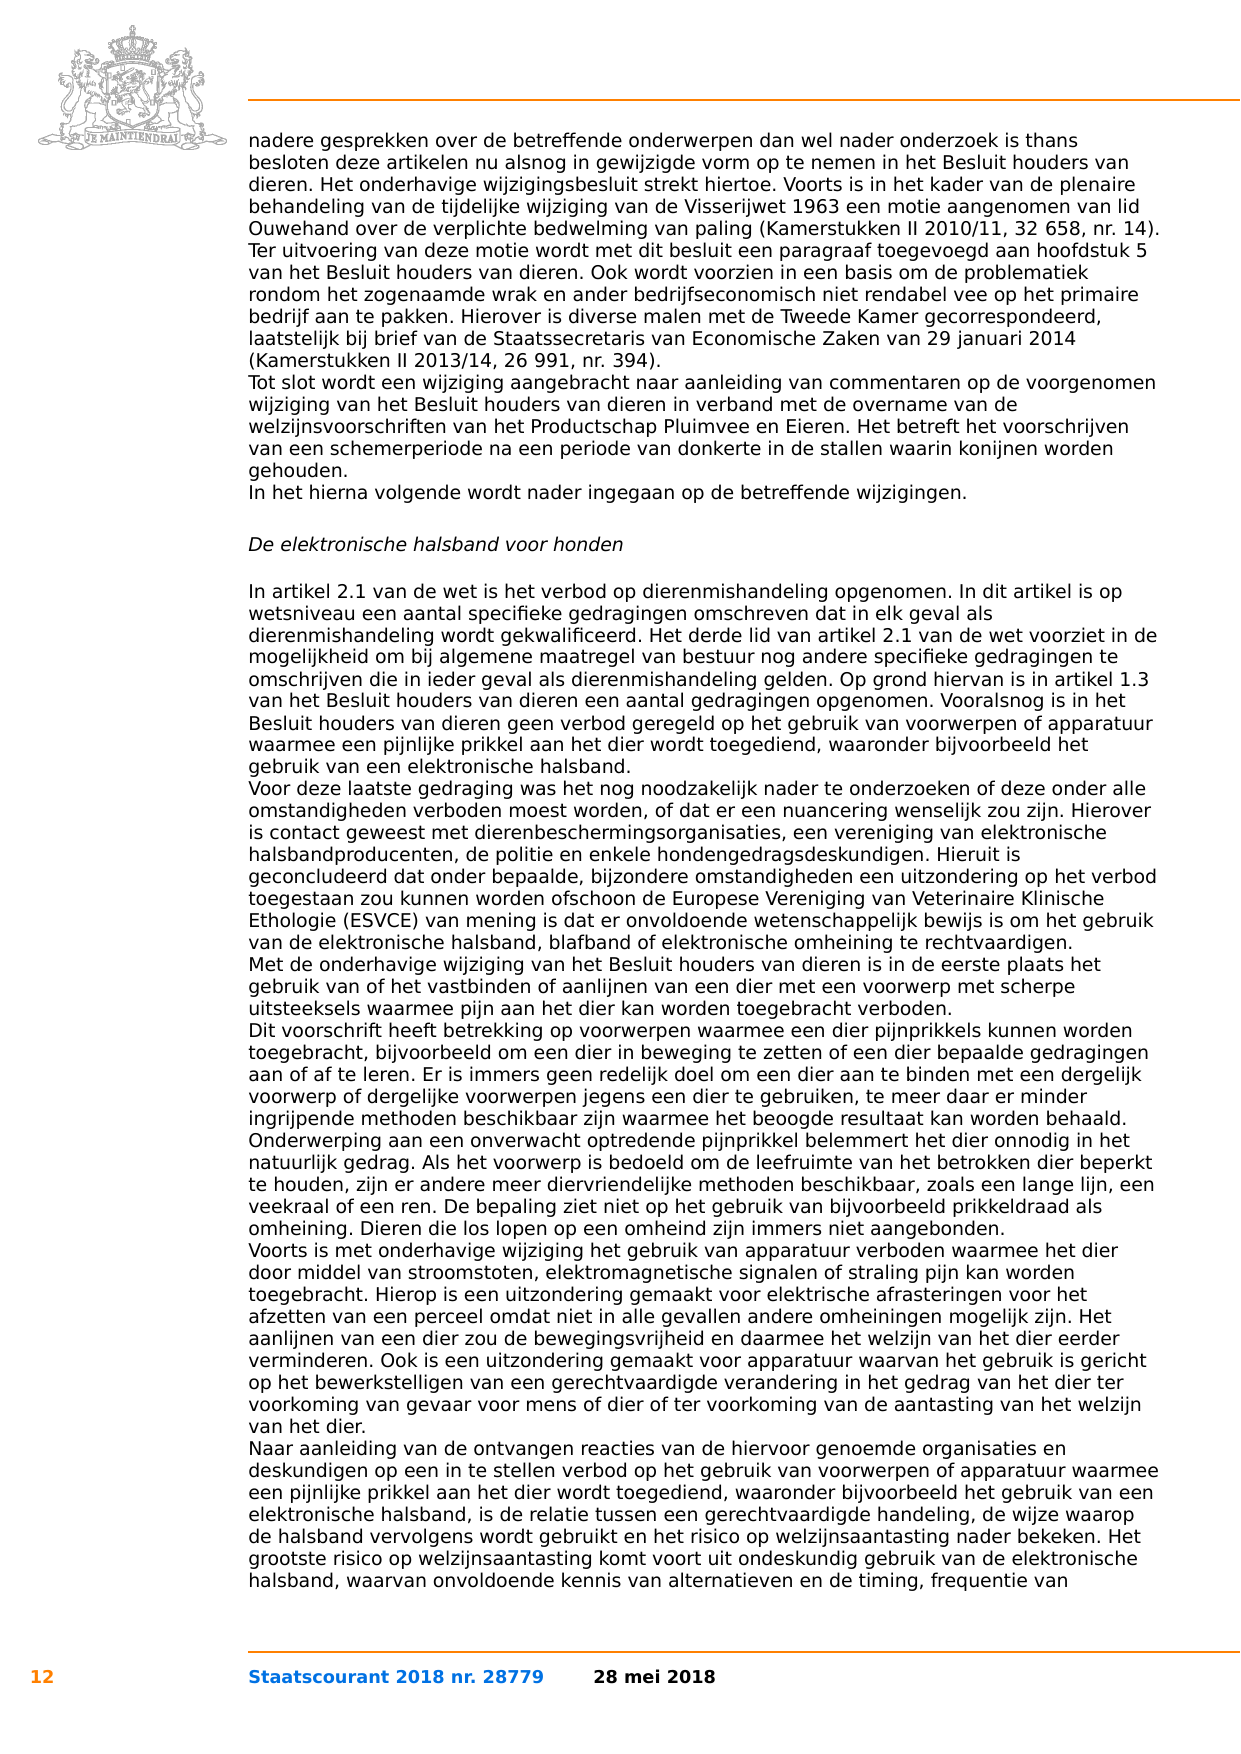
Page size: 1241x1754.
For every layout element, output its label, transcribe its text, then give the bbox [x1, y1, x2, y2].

text Dit voorschrift heeft betrekking op voorwerpen waarmee een dier pijnprikkels kunnen worden toegebracht, bijvoorbeeld om een dier in beweging te zetten of een dier bepaalde gedragingen aan of af te leren. Er is immers geen redelijk doel om een dier aan te binden met een dergelijk voorwerp of dergelijke voorwerpen jegens een dier te gebruiken, te meer daar er minder ingrijpende methoden beschikbaar zijn waarmee het beoogde resultaat kan worden behaald. Onderwerping aan een onverwacht optredende pijnprikkel belemmert het dier onnodig in het natuurlijk gedrag. Als het voorwerp is bedoeld om de leefruimte van het betrokken dier beperkt te houden, zijn er andere meer diervriendelijke methoden beschikbaar, zoals een lange lijn, een veekraal of een ren. De bepaling ziet niet op het gebruik van bijvoorbeeld prikkeldraad als omheining. Dieren die los lopen op een omheind zijn immers niet aangebonden. [248, 1020, 1163, 1240]
text Voorts is met onderhavige wijziging het gebruik van apparatuur verboden waarmee het dier door middel van stroomstoten, elektromagnetische signalen of straling pijn kan worden toegebracht. Hierop is een uitzondering gemaakt voor elektrische afrasteringen voor het afzetten van een perceel omdat niet in alle gevallen andere omheiningen mogelijk zijn. Het aanlijnen van een dier zou de bewegingsvrijheid en daarmee het welzijn van het dier eerder verminderen. Ook is een uitzondering gemaakt voor apparatuur waarvan het gebruik is gericht op het bewerkstelligen van een gerechtvaardigde verandering in het gedrag van het dier ter voorkoming van gevaar voor mens of dier of ter voorkoming van de aantasting van het welzijn van het dier. [248, 1240, 1163, 1438]
picture [38, 25, 227, 150]
text Voor deze laatste gedraging was het nog noodzakelijk nader te onderzoeken of deze onder alle omstandigheden verboden moest worden, of dat er een nuancering wenselijk zou zijn. Hierover is contact geweest met dierenbeschermingsorganisaties, een vereniging van elektronische halsbandproducenten, de politie en enkele hondengedragsdeskundigen. Hieruit is geconcludeerd dat onder bepaalde, bijzondere omstandigheden een uitzondering op het verbod toegestaan zou kunnen worden ofschoon de Europese Vereniging van Veterinaire Klinische Ethologie (ESVCE) van mening is dat er onvoldoende wetenschappelijk bewijs is om het gebruik van de elektronische halsband, blafband of elektronische omheining te rechtvaardigen. [248, 778, 1163, 954]
text In artikel 2.1 van de wet is het verbod op dierenmishandeling opgenomen. In dit artikel is op wetsniveau een aantal specifieke gedragingen omschreven dat in elk geval als dierenmishandeling wordt gekwalificeerd. Het derde lid van artikel 2.1 van de wet voorziet in de mogelijkheid om bij algemene maatregel van bestuur nog andere specifieke gedragingen te omschrijven die in ieder geval als dierenmishandeling gelden. Op grond hiervan is in artikel 1.3 van het Besluit houders van dieren een aantal gedragingen opgenomen. Vooralsnog is in het Besluit houders van dieren geen verbod geregeld op het gebruik van voorwerpen of apparatuur waarmee een pijnlijke prikkel aan het dier wordt toegediend, waaronder bijvoorbeeld het gebruik van een elektronische halsband. [248, 581, 1163, 778]
text In het hierna volgende wordt nader ingegaan op de betreffende wijzigingen. [248, 482, 1163, 503]
text Naar aanleiding van de ontvangen reacties van de hiervoor genoemde organisaties en deskundigen op een in te stellen verbod op het gebruik van voorwerpen of apparatuur waarmee een pijnlijke prikkel aan het dier wordt toegediend, waaronder bijvoorbeeld het gebruik van een elektronische halsband, is de relatie tussen een gerechtvaardigde handeling, de wijze waarop de halsband vervolgens wordt gebruikt en het risico op welzijnsaantasting nader bekeken. Het grootste risico op welzijnsaantasting komt voort uit ondeskundig gebruik van de elektronische halsband, waarvan onvoldoende kennis van alternatieven en de timing, frequentie van [248, 1438, 1163, 1592]
text Met de onderhavige wijziging van het Besluit houders van dieren is in de eerste plaats het gebruik van of het vastbinden of aanlijnen van een dier met een voorwerp met scherpe uitsteeksels waarmee pijn aan het dier kan worden toegebracht verboden. [248, 954, 1163, 1020]
subtitle De elektronische halsband voor honden [248, 533, 1163, 556]
text nadere gesprekken over de betreffende onderwerpen dan wel nader onderzoek is thans besloten deze artikelen nu alsnog in gewijzigde vorm op te nemen in het Besluit houders van dieren. Het onderhavige wijzigingsbesluit strekt hiertoe. Voorts is in het kader van de plenaire behandeling van de tijdelijke wijziging van de Visserijwet 1963 een motie aangenomen van lid Ouwehand over de verplichte bedwelming van paling (Kamerstukken II 2010/11, 32 658, nr. 14). Ter uitvoering van deze motie wordt met dit besluit een paragraaf toegevoegd aan hoofdstuk 5 van het Besluit houders van dieren. Ook wordt voorzien in een basis om de problematiek rondom het zogenaamde wrak en ander bedrijfseconomisch niet rendabel vee op het primaire bedrijf aan te pakken. Hierover is diverse malen met de Tweede Kamer gecorrespondeerd, laatstelijk bij brief van de Staatssecretaris van Economische Zaken van 29 januari 2014 (Kamerstukken II 2013/14, 26 991, nr. 394). [248, 130, 1163, 372]
text Tot slot wordt een wijziging aangebracht naar aanleiding van commentaren op de voorgenomen wijziging van het Besluit houders van dieren in verband met de overname van de welzijnsvoorschriften van het Productschap Pluimvee en Eieren. Het betreft het voorschrijven van een schemerperiode na een periode van donkerte in de stallen waarin konijnen worden gehouden. [248, 372, 1163, 482]
